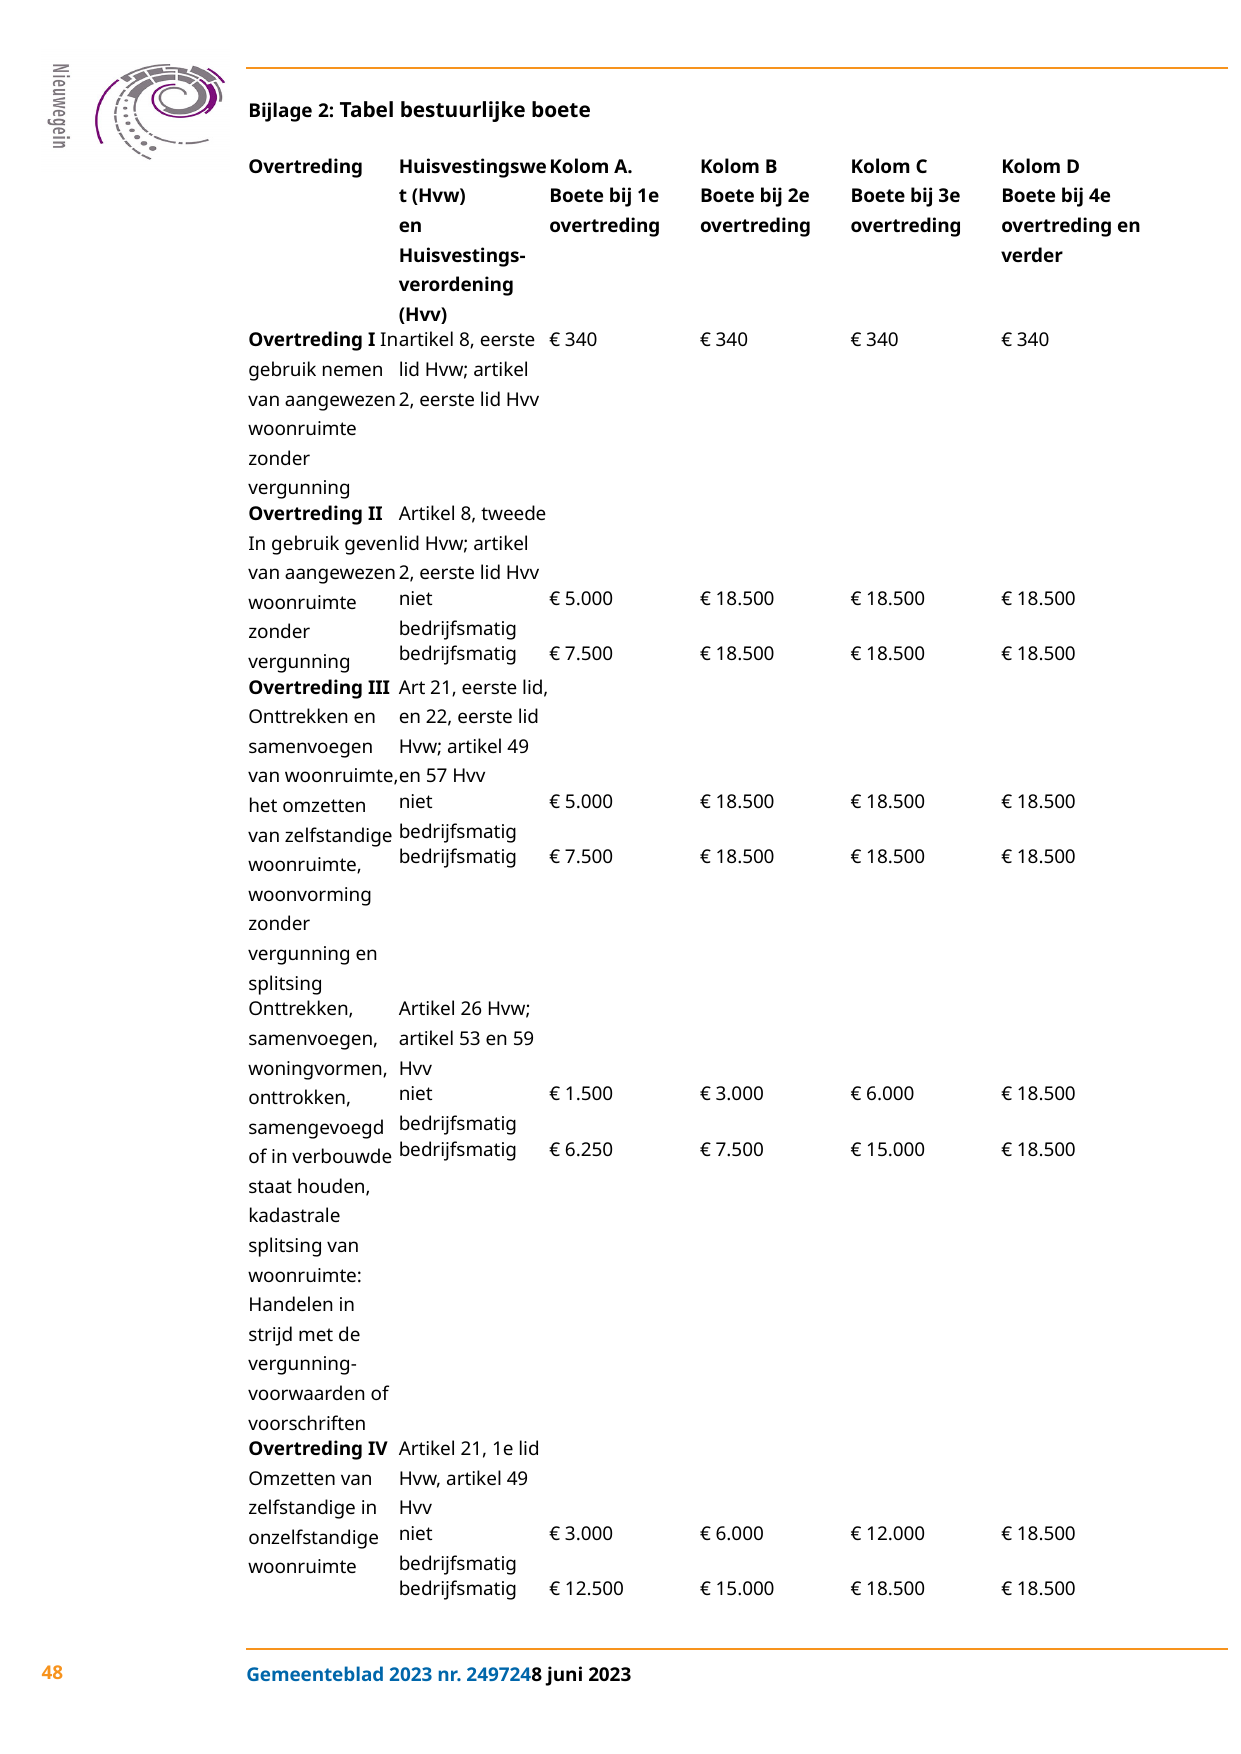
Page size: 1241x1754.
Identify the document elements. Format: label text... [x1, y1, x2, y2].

table_cell € 5.000 [549, 789, 700, 844]
table_cell € 340 [1001, 327, 1152, 500]
table_cell niet bedrijfsmatig [399, 789, 549, 844]
table_cell € 18.500 [1001, 1520, 1152, 1576]
table_cell Artikel 26 Hvw; artikel 53 en 59 Hvv [399, 996, 549, 1080]
table_cell Onttrekken, samenvoegen, woningvormen, onttrokken, samengevoegd of in verbouwde staat houden, kadastrale splitsing van woonruimte: Handelen in strijd met de vergunning-voorwaarden of voorschriften [248, 996, 398, 1435]
table_cell [1001, 674, 1152, 788]
table_header Kolom A. Boete bij 1e overtreding [549, 153, 700, 327]
table_cell niet bedrijfsmatig [399, 585, 549, 641]
table_header Kolom D Boete bij 4e overtreding en verder [1001, 153, 1152, 327]
table_cell [1001, 500, 1152, 585]
table_cell € 340 [850, 327, 1001, 500]
table_cell Overtreding III Onttrekken en samenvoegen van woonruimte, het omzetten van zelfstandige woonruimte, woonvorming zonder vergunning en splitsing [248, 674, 398, 996]
table_cell bedrijfsmatig [399, 1136, 549, 1435]
table_cell € 18.500 [850, 844, 1001, 996]
table_cell € 18.500 [1001, 585, 1152, 641]
table_cell € 18.500 [850, 585, 1001, 641]
table_cell [850, 1435, 1001, 1520]
table_cell € 18.500 [700, 844, 850, 996]
table_cell € 7.500 [549, 641, 700, 674]
table_header Kolom B Boete bij 2e overtreding [700, 153, 850, 327]
table_header Huisvestingswet (Hvw) en Huisvestings-verordening (Hvv) [399, 153, 549, 327]
table_cell [850, 500, 1001, 585]
table_cell € 5.000 [549, 585, 700, 641]
table_cell Overtreding I In gebruik nemen van aangewezen woonruimte zonder vergunning [248, 327, 398, 500]
table_cell niet bedrijfsmatig [399, 1520, 549, 1576]
table_cell € 18.500 [1001, 1080, 1152, 1136]
text Bijlage 2: Tabel bestuurlijke boete [248, 95, 1152, 123]
table_cell € 340 [700, 327, 850, 500]
table_cell € 12.000 [850, 1520, 1001, 1576]
table_cell Overtreding II In gebruik geven van aangewezen woonruimte zonder vergunning [248, 500, 398, 674]
table_cell [1001, 1435, 1152, 1520]
table_cell [700, 996, 850, 1080]
table_cell bedrijfsmatig [399, 844, 549, 996]
table_cell € 18.500 [1001, 641, 1152, 674]
table_cell bedrijfsmatig [399, 641, 549, 674]
table_cell € 3.000 [700, 1080, 850, 1136]
table_cell bedrijfsmatig [399, 1576, 549, 1601]
table_cell [700, 1435, 850, 1520]
table_cell € 6.000 [850, 1080, 1001, 1136]
table_cell [549, 500, 700, 585]
table_cell € 18.500 [850, 1576, 1001, 1601]
table_cell [700, 674, 850, 788]
table_cell € 12.500 [549, 1576, 700, 1601]
table_cell € 15.000 [700, 1576, 850, 1601]
table_cell Overtreding IV Omzetten van zelfstandige in onzelfstandige woonruimte [248, 1435, 398, 1601]
table_cell € 7.500 [549, 844, 700, 996]
table_cell € 15.000 [850, 1136, 1001, 1435]
picture [41, 47, 231, 172]
table_cell [549, 674, 700, 788]
table_header Overtreding [248, 153, 398, 327]
table_cell [549, 996, 700, 1080]
table_cell € 18.500 [700, 641, 850, 674]
table_cell € 18.500 [1001, 789, 1152, 844]
table_cell € 6.000 [700, 1520, 850, 1576]
table_cell € 3.000 [549, 1520, 700, 1576]
table_cell Artikel 8, tweede lid Hvw; artikel 2, eerste lid Hvv [399, 500, 549, 585]
table_cell € 1.500 [549, 1080, 700, 1136]
table_cell [850, 996, 1001, 1080]
table_cell [700, 500, 850, 585]
table_cell [850, 674, 1001, 788]
table_cell [1001, 996, 1152, 1080]
table_cell € 18.500 [1001, 1576, 1152, 1601]
table_cell € 7.500 [700, 1136, 850, 1435]
table_cell € 18.500 [850, 641, 1001, 674]
table_cell € 6.250 [549, 1136, 700, 1435]
table_cell [549, 1435, 700, 1520]
table_cell € 18.500 [850, 789, 1001, 844]
table_cell artikel 8, eerste lid Hvw; artikel 2, eerste lid Hvv [399, 327, 549, 500]
table_cell niet bedrijfsmatig [399, 1080, 549, 1136]
table_cell € 18.500 [700, 789, 850, 844]
table_cell € 18.500 [700, 585, 850, 641]
table_cell € 18.500 [1001, 844, 1152, 996]
table_cell Artikel 21, 1e lid Hvw, artikel 49 Hvv [399, 1435, 549, 1520]
table_cell € 340 [549, 327, 700, 500]
table_cell € 18.500 [1001, 1136, 1152, 1435]
table_cell Art 21, eerste lid, en 22, eerste lid Hvw; artikel 49 en 57 Hvv [399, 674, 549, 788]
table_header Kolom C Boete bij 3e overtreding [850, 153, 1001, 327]
